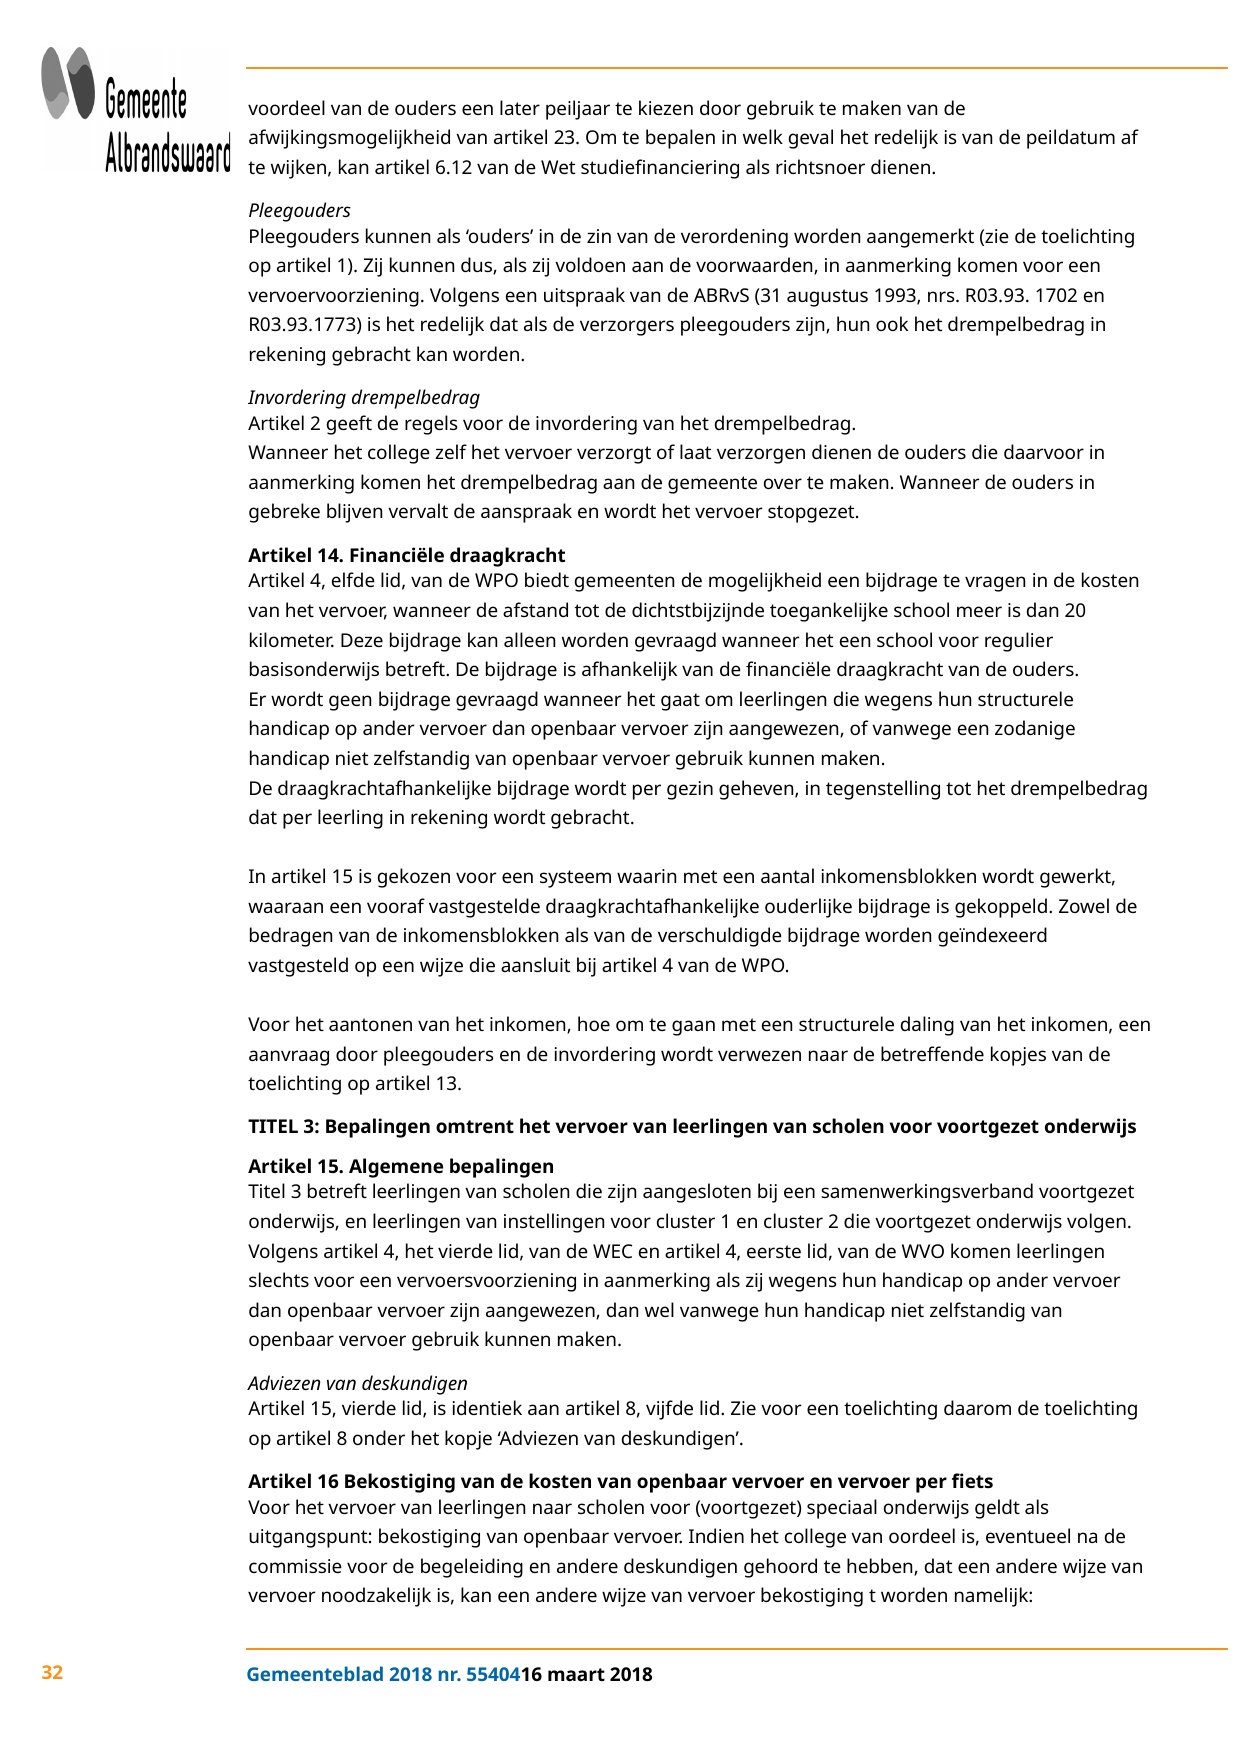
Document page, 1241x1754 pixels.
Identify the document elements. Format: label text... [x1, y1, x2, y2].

picture [41, 47, 231, 172]
text Artikel 2 geeft de regels voor de invordering van het drempelbedrag. [248, 410, 1152, 436]
text Voor het aantonen van het inkomen, hoe om te gaan met een structurele daling van het inkomen, een aanvraag door pleegouders en de invordering wordt verwezen naar de betreffende kopjes van de toelichting op artikel 13. [248, 1011, 1152, 1096]
text In artikel 15 is gekozen voor een systeem waarin met een aantal inkomensblokken wordt gewerkt, waaraan een vooraf vastgestelde draagkrachtafhankelijke ouderlijke bijdrage is gekoppeld. Zowel de bedragen van de inkomensblokken als van de verschuldigde bijdrage worden geïndexeerd vastgesteld op een wijze die aansluit bij artikel 4 van de WPO. [248, 863, 1152, 978]
text Er wordt geen bijdrage gevraagd wanneer het gaat om leerlingen die wegens hun structurele handicap op ander vervoer dan openbaar vervoer zijn aangewezen, of vanwege een zodanige handicap niet zelfstandig van openbaar vervoer gebruik kunnen maken. [248, 686, 1152, 771]
text voordeel van de ouders een later peiljaar te kiezen door gebruik te maken van de afwijkingsmogelijkheid van artikel 23. Om te bepalen in welk geval het redelijk is van de peildatum af te wijken, kan artikel 6.12 van de Wet studiefinanciering als richtsnoer dienen. [248, 95, 1152, 180]
text Pleegouders [248, 197, 1152, 223]
text TITEL 3: Bepalingen omtrent het vervoer van leerlingen van scholen voor voortgezet onderwijs [248, 1114, 1152, 1139]
text Artikel 16 Bekostiging van de kosten van openbaar vervoer en vervoer per fiets [248, 1468, 1152, 1494]
text Volgens artikel 4, het vierde lid, van de WEC en artikel 4, eerste lid, van de WVO komen leerlingen slechts voor een vervoersvoorziening in aanmerking als zij wegens hun handicap op ander vervoer dan openbaar vervoer zijn aangewezen, dan wel vanwege hun handicap niet zelfstandig van openbaar vervoer gebruik kunnen maken. [248, 1238, 1152, 1352]
text Artikel 14. Financiële draagkracht [248, 542, 1152, 568]
text Artikel 4, elfde lid, van de WPO biedt gemeenten de mogelijkheid een bijdrage te vragen in de kosten van het vervoer, wanneer de afstand tot de dichtstbijzijnde toegankelijke school meer is dan 20 kilometer. Deze bijdrage kan alleen worden gevraagd wanneer het een school voor regulier basisonderwijs betreft. De bijdrage is afhankelijk van de financiële draagkracht van de ouders. [248, 568, 1152, 682]
text Artikel 15, vierde lid, is identiek aan artikel 8, vijfde lid. Zie voor een toelichting daarom de toelichting op artikel 8 onder het kopje ‘Adviezen van deskundigen’. [248, 1395, 1152, 1451]
text Wanneer het college zelf het vervoer verzorgt of laat verzorgen dienen de ouders die daarvoor in aanmerking komen het drempelbedrag aan de gemeente over te maken. Wanneer de ouders in gebreke blijven vervalt de aanspraak en wordt het vervoer stopgezet. [248, 439, 1152, 524]
text Invordering drempelbedrag [248, 384, 1152, 410]
text Voor het vervoer van leerlingen naar scholen voor (voortgezet) speciaal onderwijs geldt als uitgangspunt: bekostiging van openbaar vervoer. Indien het college van oordeel is, eventueel na de commissie voor de begeleiding en andere deskundigen gehoord te hebben, dat een andere wijze van vervoer noodzakelijk is, kan een andere wijze van vervoer bekostiging t worden namelijk: [248, 1494, 1152, 1608]
text De draagkrachtafhankelijke bijdrage wordt per gezin geheven, in tegenstelling tot het drempelbedrag dat per leerling in rekening wordt gebracht. [248, 775, 1152, 830]
text Titel 3 betreft leerlingen van scholen die zijn aangesloten bij een samenwerkingsverband voortgezet onderwijs, en leerlingen van instellingen voor cluster 1 en cluster 2 die voortgezet onderwijs volgen. [248, 1179, 1152, 1234]
text Adviezen van deskundigen [248, 1370, 1152, 1395]
text Pleegouders kunnen als ‘ouders’ in de zin van de verordening worden aangemerkt (zie de toelichting op artikel 1). Zij kunnen dus, als zij voldoen aan de voorwaarden, in aanmerking komen voor een vervoervoorziening. Volgens een uitspraak van de ABRvS (31 augustus 1993, nrs. R03.93. 1702 en R03.93.1773) is het redelijk dat als de verzorgers pleegouders zijn, hun ook het drempelbedrag in rekening gebracht kan worden. [248, 223, 1152, 367]
text Artikel 15. Algemene bepalingen [248, 1153, 1152, 1179]
